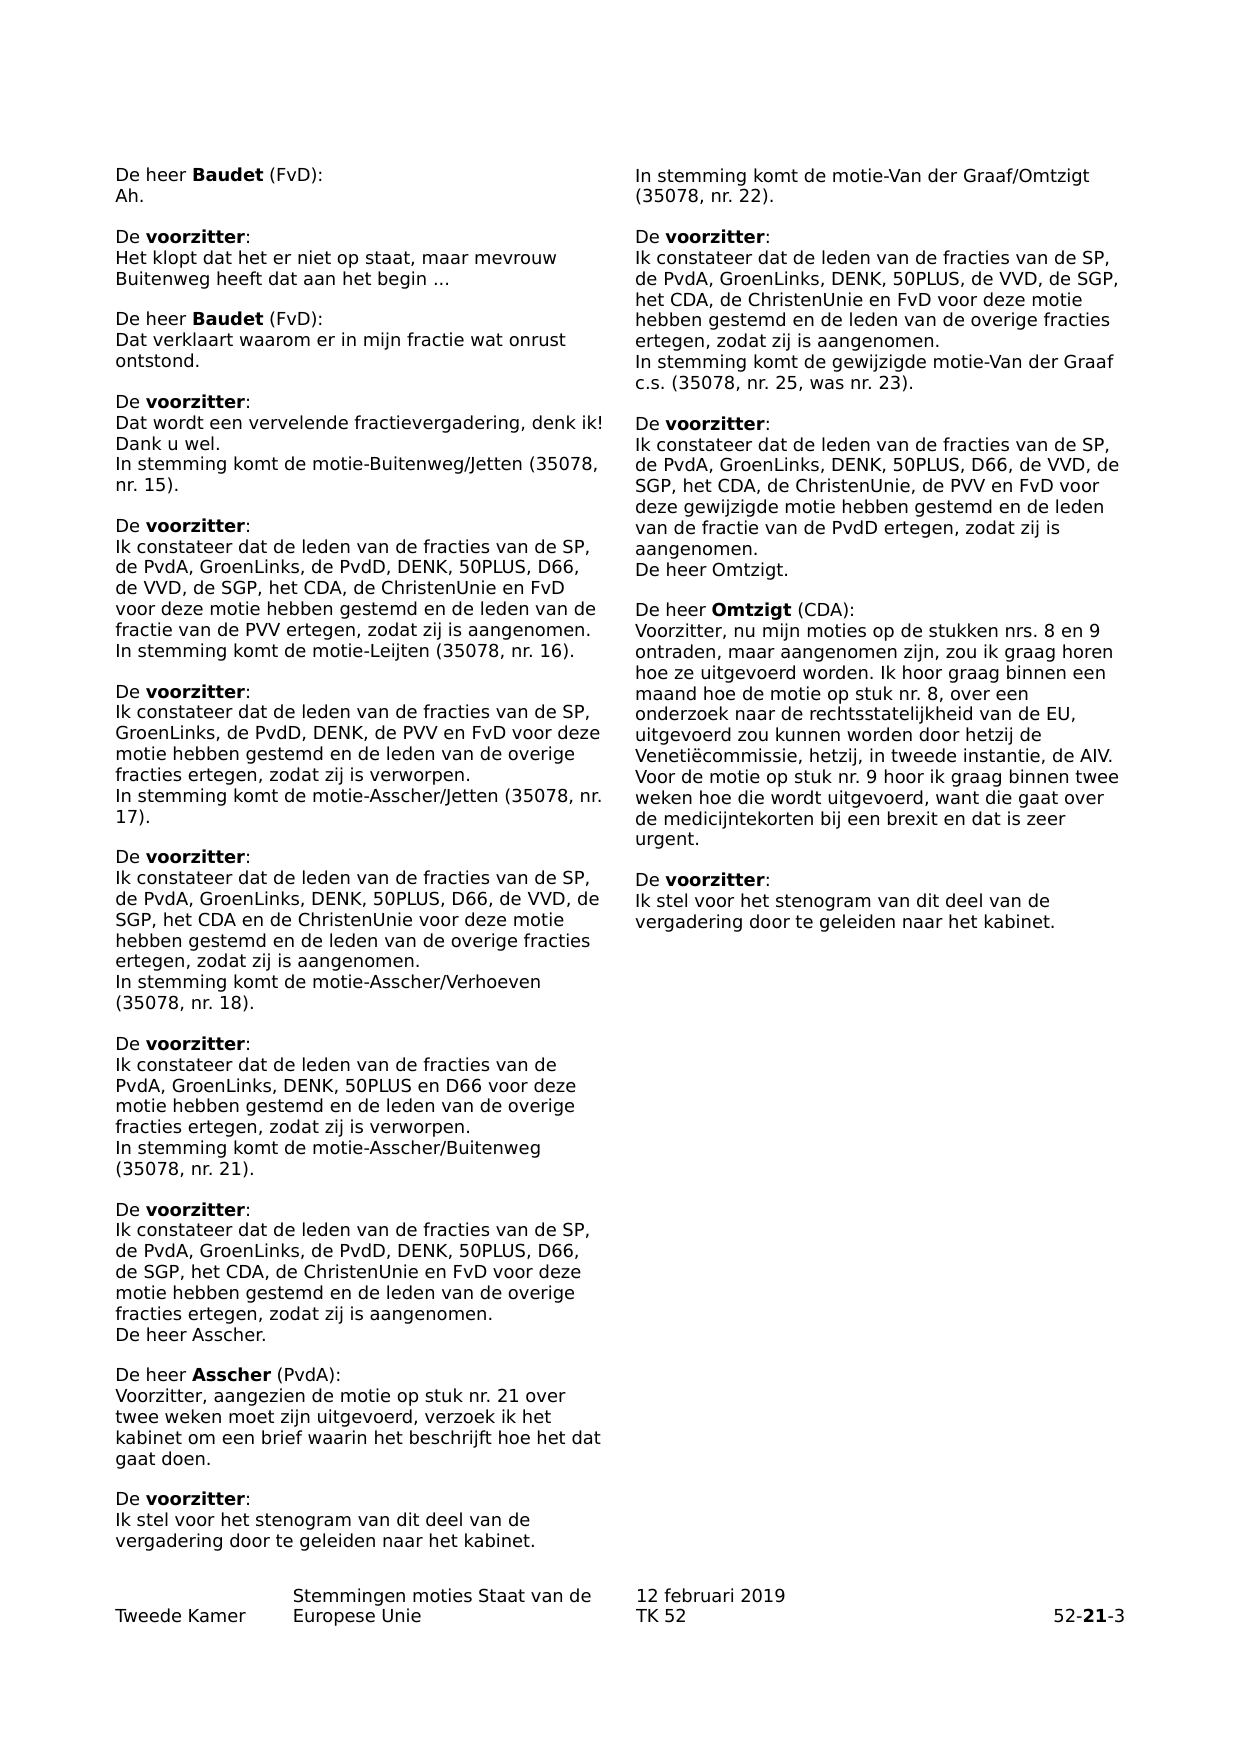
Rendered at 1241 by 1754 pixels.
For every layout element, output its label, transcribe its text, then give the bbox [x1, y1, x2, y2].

text De heer Asscher. [115, 1324, 605, 1345]
text In stemming komt de gewijzigde motie-Van der Graaf c.s. (35078, nr. 25, was nr. 23). [635, 352, 1125, 393]
text Ik stel voor het stenogram van dit deel van de vergadering door te geleiden naar het kabinet. [115, 1510, 605, 1552]
text Voorzitter, nu mijn moties op de stukken nrs. 8 en 9 ontraden, maar aangenomen zijn, zou ik graag horen hoe ze uitgevoerd worden. Ik hoor graag binnen een maand hoe de motie op stuk nr. 8, over een onderzoek naar de rechtsstatelijkheid van de EU, uitgevoerd zou kunnen worden door hetzij de Venetiëcommissie, hetzij, in tweede instantie, de AIV. Voor de motie op stuk nr. 9 hoor ik graag binnen twee weken hoe die wordt uitgevoerd, want die gaat over de medicijntekorten bij een brexit en dat is zeer urgent. [635, 621, 1125, 850]
text De voorzitter: [635, 413, 1125, 434]
text Ik constateer dat de leden van de fracties van de SP, de PvdA, GroenLinks, de PvdD, DENK, 50PLUS, D66, de SGP, het CDA, de ChristenUnie en FvD voor deze motie hebben gestemd en de leden van de overige fracties ertegen, zodat zij is aangenomen. [115, 1220, 605, 1324]
text Ik constateer dat de leden van de fracties van de SP, de PvdA, GroenLinks, DENK, 50PLUS, D66, de VVD, de SGP, het CDA en de ChristenUnie voor deze motie hebben gestemd en de leden van de overige fracties ertegen, zodat zij is aangenomen. [115, 868, 605, 972]
text Ik constateer dat de leden van de fracties van de SP, de PvdA, GroenLinks, DENK, 50PLUS, de VVD, de SGP, het CDA, de ChristenUnie en FvD voor deze motie hebben gestemd en de leden van de overige fracties ertegen, zodat zij is aangenomen. [635, 248, 1125, 352]
text Dat verklaart waarom er in mijn fractie wat onrust ontstond. [115, 330, 605, 372]
text In stemming komt de motie-Asscher/Buitenweg (35078, nr. 21). [115, 1138, 605, 1179]
text De heer Omtzigt. [635, 559, 1125, 580]
text In stemming komt de motie-Asscher/Jetten (35078, nr. 17). [115, 786, 605, 827]
text De voorzitter: [115, 516, 605, 536]
text De heer Asscher (PvdA): [115, 1365, 605, 1386]
text Het klopt dat het er niet op staat, maar mevrouw Buitenweg heeft dat aan het begin ... [115, 248, 605, 289]
text De voorzitter: [115, 227, 605, 248]
text De heer Omtzigt (CDA): [635, 600, 1125, 621]
text De voorzitter: [115, 392, 605, 412]
text In stemming komt de motie-Asscher/Verhoeven (35078, nr. 18). [115, 972, 605, 1014]
text De voorzitter: [115, 1034, 605, 1054]
text In stemming komt de motie-Leijten (35078, nr. 16). [115, 641, 605, 661]
text Ah. [115, 186, 605, 207]
text Ik constateer dat de leden van de fracties van de PvdA, GroenLinks, DENK, 50PLUS en D66 voor deze motie hebben gestemd en de leden van de overige fracties ertegen, zodat zij is verworpen. [115, 1054, 605, 1138]
text De voorzitter: [115, 681, 605, 702]
text Ik constateer dat de leden van de fracties van de SP, GroenLinks, de PvdD, DENK, de PVV en FvD voor deze motie hebben gestemd en de leden van de overige fracties ertegen, zodat zij is verworpen. [115, 702, 605, 786]
text Ik stel voor het stenogram van dit deel van de vergadering door te geleiden naar het kabinet. [635, 891, 1125, 932]
text Ik constateer dat de leden van de fracties van de SP, de PvdA, GroenLinks, DENK, 50PLUS, D66, de VVD, de SGP, het CDA, de ChristenUnie, de PVV en FvD voor deze gewijzigde motie hebben gestemd en de leden van de fractie van de PvdD ertegen, zodat zij is aangenomen. [635, 434, 1125, 559]
text In stemming komt de motie-Buitenweg/Jetten (35078, nr. 15). [115, 454, 605, 496]
text De heer Baudet (FvD): [115, 165, 605, 186]
text Voorzitter, aangezien de motie op stuk nr. 21 over twee weken moet zijn uitgevoerd, verzoek ik het kabinet om een brief waarin het beschrijft hoe het dat gaat doen. [115, 1386, 605, 1469]
text Ik constateer dat de leden van de fracties van de SP, de PvdA, GroenLinks, de PvdD, DENK, 50PLUS, D66, de VVD, de SGP, het CDA, de ChristenUnie en FvD voor deze motie hebben gestemd en de leden van de fractie van de PVV ertegen, zodat zij is aangenomen. [115, 536, 605, 641]
text In stemming komt de motie-Van der Graaf/Omtzigt (35078, nr. 22). [635, 165, 1125, 207]
text De voorzitter: [635, 870, 1125, 891]
text Dat wordt een vervelende fractievergadering, denk ik! Dank u wel. [115, 412, 605, 454]
text De voorzitter: [115, 847, 605, 868]
text De heer Baudet (FvD): [115, 309, 605, 330]
text De voorzitter: [115, 1199, 605, 1220]
text De voorzitter: [115, 1489, 605, 1510]
text De voorzitter: [635, 227, 1125, 248]
